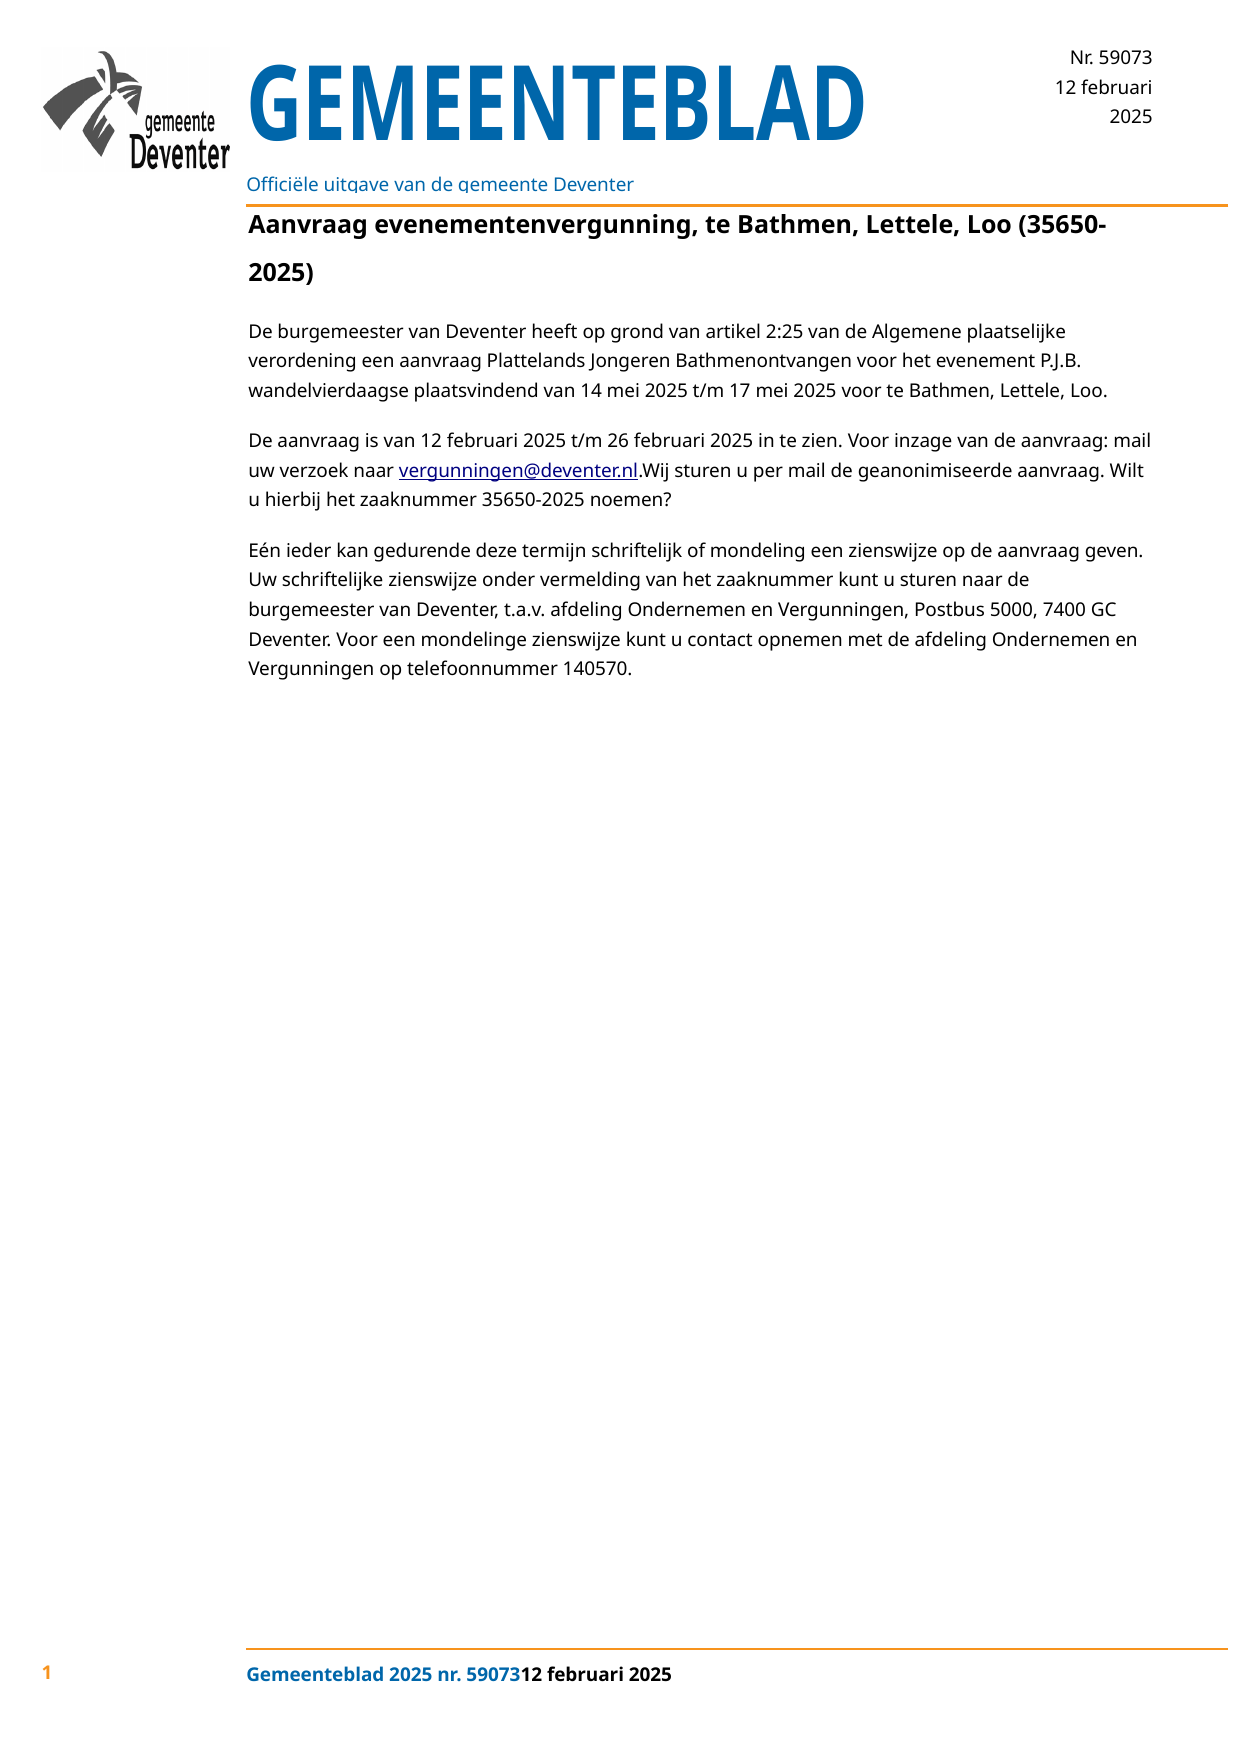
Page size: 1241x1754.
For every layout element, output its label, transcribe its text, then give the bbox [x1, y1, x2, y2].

text De burgemeester van Deventer heeft op grond van artikel 2:25 van de Algemene plaatselijke verordening een aanvraag Plattelands Jongeren Bathmenontvangen voor het evenement P.J.B. wandelvierdaagse plaatsvindend van 14 mei 2025 t/m 17 mei 2025 voor te Bathmen, Lettele, Loo. [248, 318, 1152, 403]
text Eén ieder kan gedurende deze termijn schriftelijk of mondeling een zienswijze op de aanvraag geven. Uw schriftelijke zienswijze onder vermelding van het zaaknummer kunt u sturen naar de burgemeester van Deventer, t.a.v. afdeling Ondernemen en Vergunningen, Postbus 5000, 7400 GC Deventer. Voor een mondelinge zienswijze kunt u contact opnemen met de afdeling Ondernemen en Vergunningen op telefoonnummer 140570. [248, 537, 1152, 681]
text De aanvraag is van 12 februari 2025 t/m 26 februari 2025 in te zien. Voor inzage van de aanvraag: mail uw verzoek naar vergunningen@deventer.nl.Wij sturen u per mail de geanonimiseerde aanvraag. Wilt u hierbij het zaaknummer 35650-2025 noemen? [248, 427, 1152, 512]
picture [41, 47, 231, 172]
text Aanvraag evenementenvergunning, te Bathmen, Lettele, Loo (35650-2025) [248, 207, 1152, 288]
